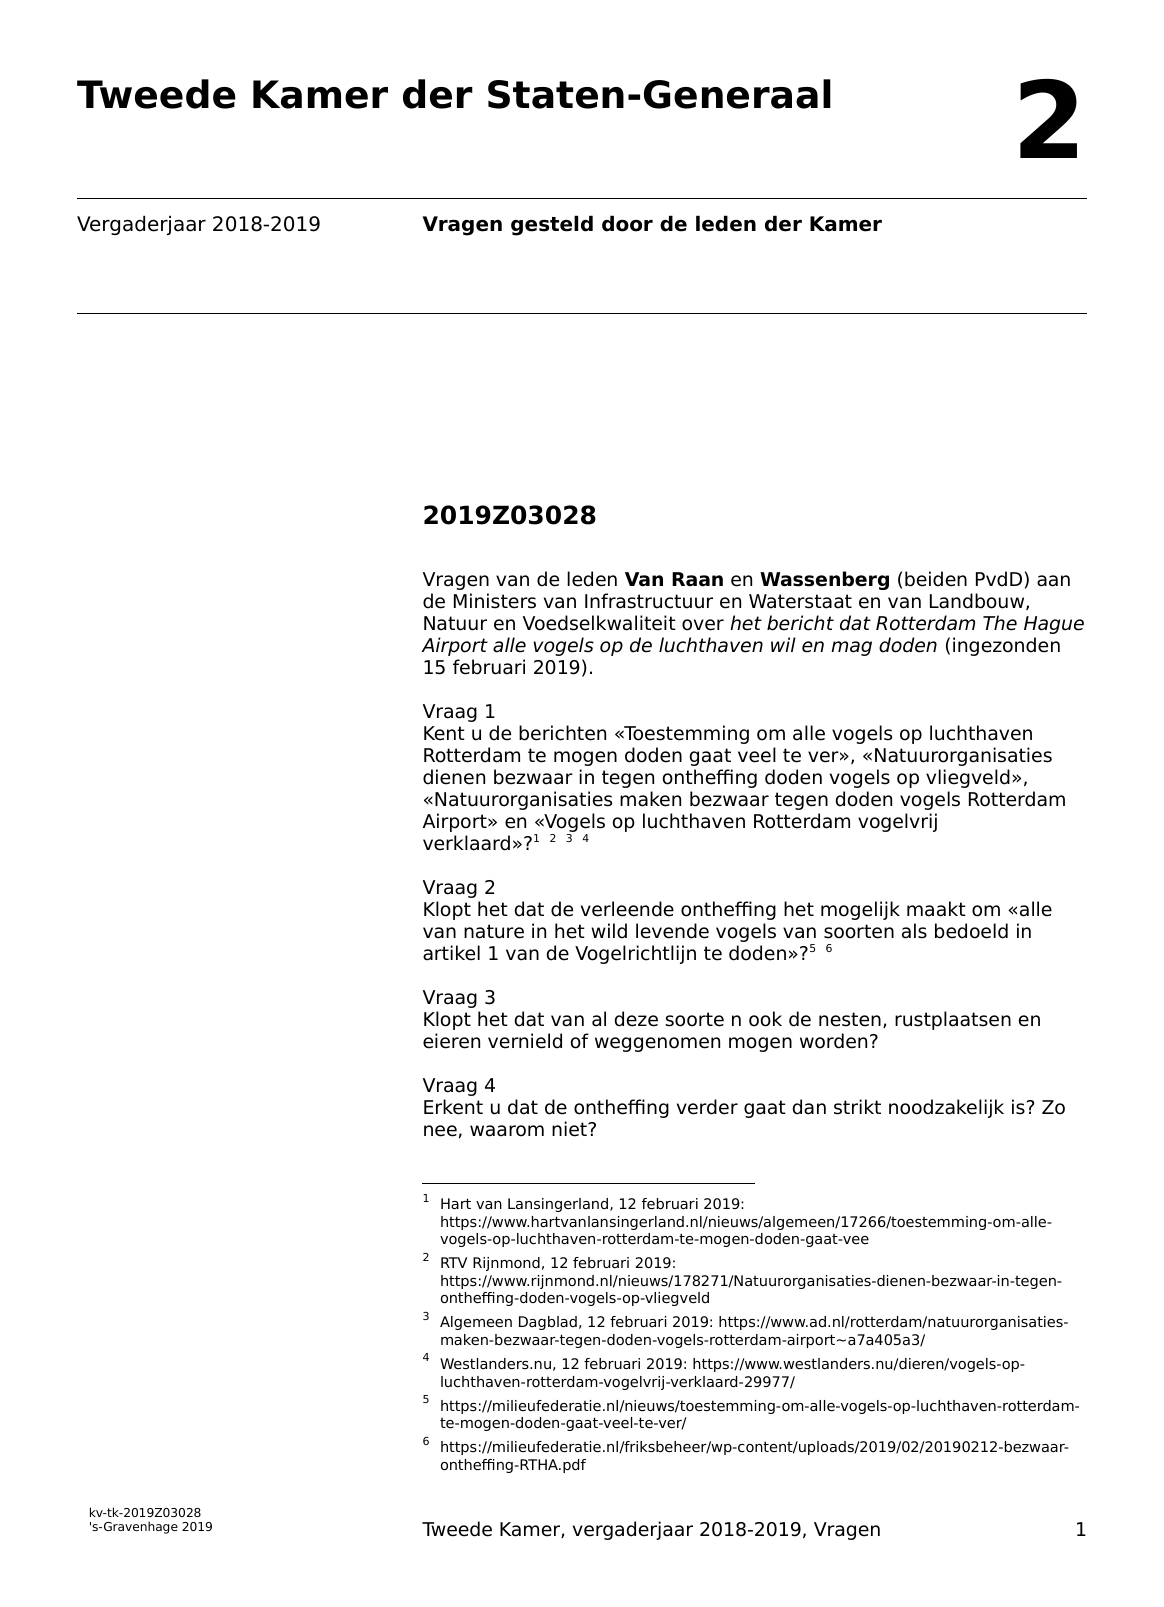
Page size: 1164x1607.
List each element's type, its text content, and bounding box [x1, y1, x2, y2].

text RTV Rijnmond, 12 februari 2019: https://www.rijnmond.nl/nieuws/178271/Natuurorganisaties-dienen-bezwaar-in-tegen-ontheffing-doden-vogels-op-vliegveld [422, 1251, 1087, 1307]
text Kent u de berichten «Toestemming om alle vogels op luchthaven Rotterdam te mogen doden gaat veel te ver», «Natuurorganisaties dienen bezwaar in tegen ontheffing doden vogels op vliegveld», «Natuurorganisaties maken bezwaar tegen doden vogels Rotterdam Airport» en «Vogels op luchthaven Rotterdam vogelvrij verklaard»? [422, 723, 1087, 855]
text Westlanders.nu, 12 februari 2019: https://www.westlanders.nu/dieren/vogels-op-luchthaven-rotterdam-vogelvrij-verklaard-29977/ [422, 1352, 1087, 1391]
text Erkent u dat de ontheffing verder gaat dan strikt noodzakelijk is? Zo nee, waarom niet? [422, 1097, 1087, 1141]
text Vraag 2 [422, 877, 1087, 899]
text Vraag 4 [422, 1075, 1087, 1097]
text 2019Z03028 [422, 501, 1087, 531]
text Hart van Lansingerland, 12 februari 2019: https://www.hartvanlansingerland.nl/nieuws/algemeen/17266/toestemming-om-alle-vogels-op-luchthaven-rotterdam-te-mogen-doden-gaat-vee [422, 1192, 1087, 1248]
table_cell Vragen gesteld door de leden der Kamer [422, 199, 1087, 313]
text kv-tk-2019Z03028 [88, 1506, 323, 1520]
text Vraag 3 [422, 987, 1087, 1009]
text Algemeen Dagblad, 12 februari 2019: https://www.ad.nl/rotterdam/natuurorganisaties-maken-bezwaar-tegen-doden-vogels-rotterdam-airport~a7a405a3/ [422, 1310, 1087, 1349]
text Vragen van de leden Van Raan en Wassenberg (beiden PvdD) aan de Ministers van Infrastructuur en Waterstaat en van Landbouw, Natuur en Voedselkwaliteit over het bericht dat Rotterdam The Hague Airport alle vogels op de luchthaven wil en mag doden (ingezonden 15 februari 2019). [422, 569, 1087, 679]
table_header Tweede Kamer der Staten-Generaal [77, 59, 886, 198]
text 's-Gravenhage 2019 [88, 1520, 323, 1534]
text Klopt het dat de verleende ontheffing het mogelijk maakt om «alle van nature in het wild levende vogels van soorten als bedoeld in artikel 1 van de Vogelrichtlijn te doden»? [422, 899, 1087, 965]
text Vraag 1 [422, 701, 1087, 723]
table_cell Vergaderjaar 2018-2019 [77, 199, 422, 313]
text https://milieufederatie.nl/nieuws/toestemming-om-alle-vogels-op-luchthaven-rotterdam-te-mogen-doden-gaat-veel-te-ver/ [422, 1393, 1087, 1432]
table_header 2 [886, 59, 1087, 198]
text https://milieufederatie.nl/friksbeheer/wp-content/uploads/2019/02/20190212-bezwaar-ontheffing-RTHA.pdf [422, 1435, 1087, 1474]
text Klopt het dat van al deze soorte n ook de nesten, rustplaatsen en eieren vernield of weggenomen mogen worden? [422, 1009, 1087, 1053]
